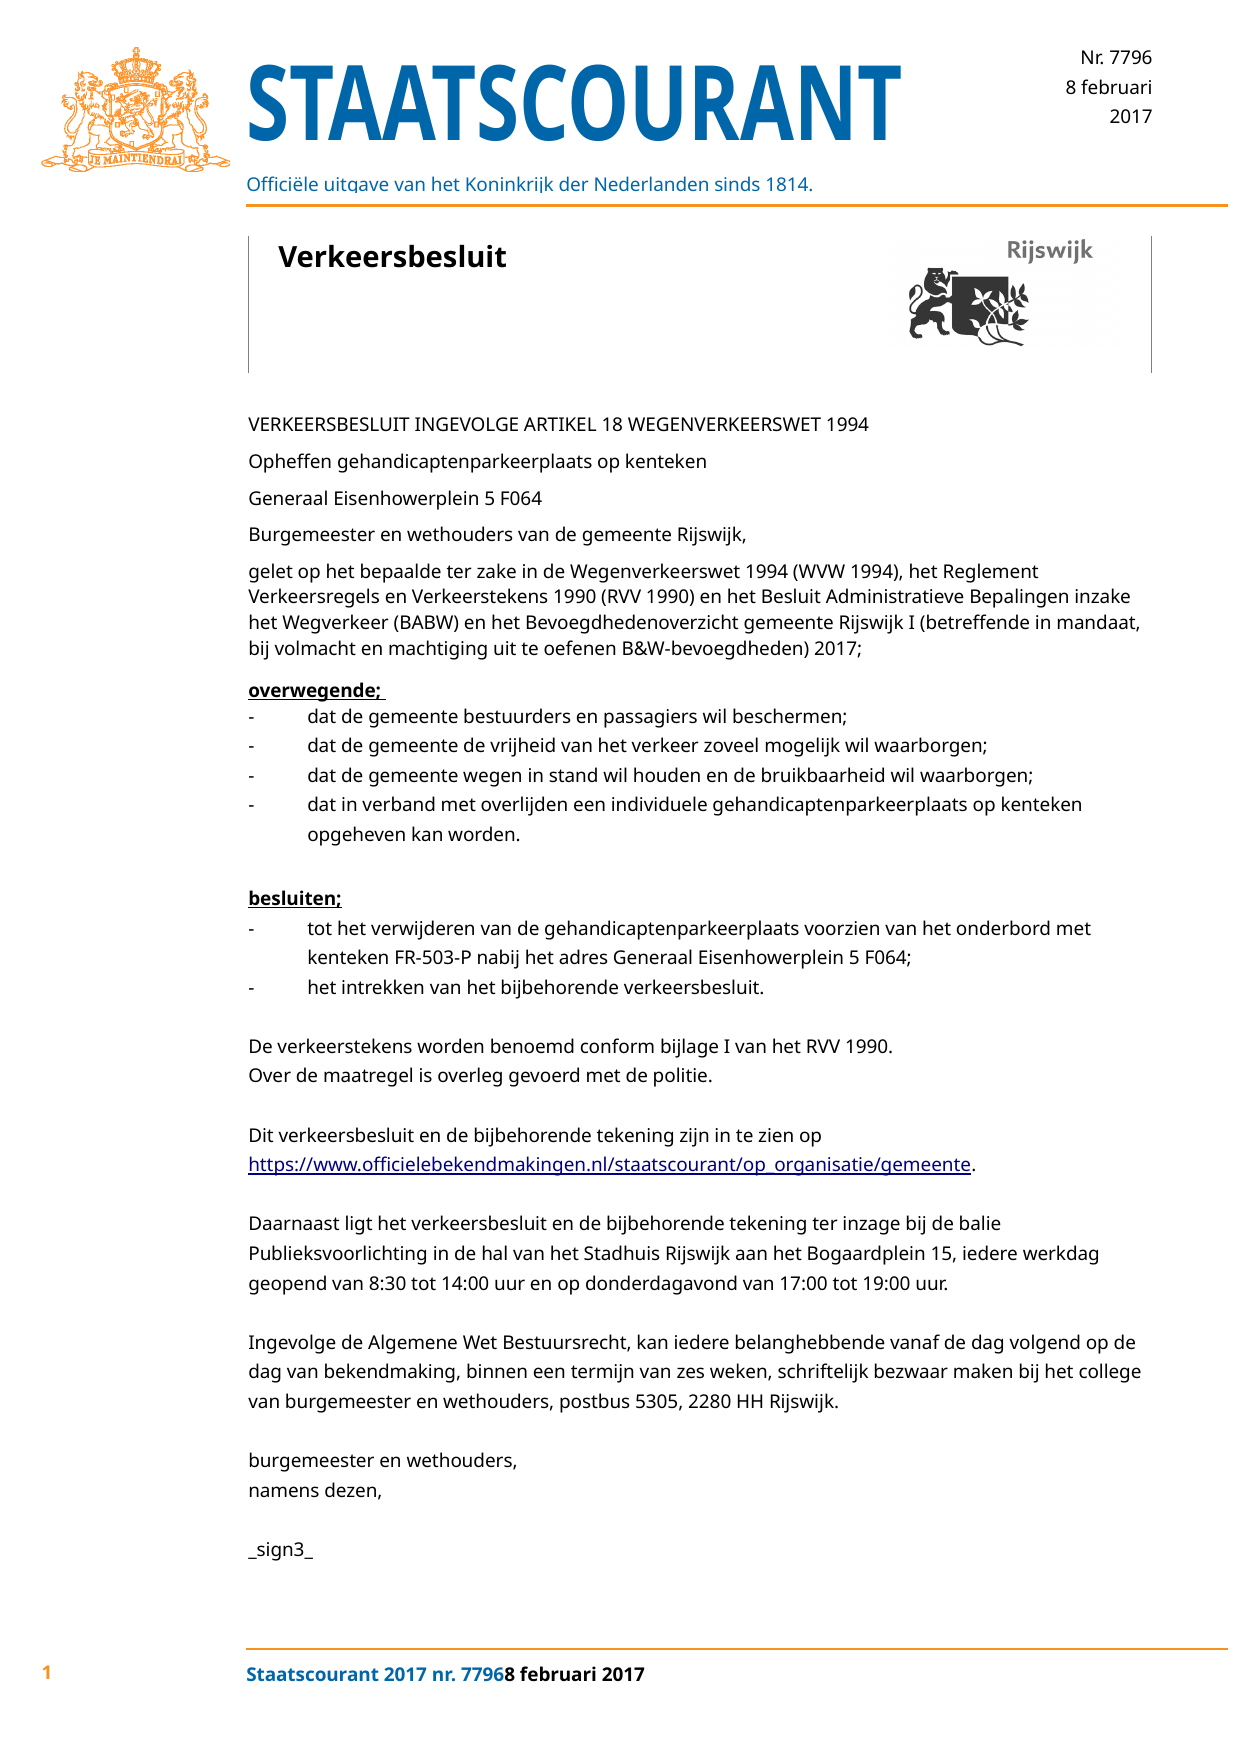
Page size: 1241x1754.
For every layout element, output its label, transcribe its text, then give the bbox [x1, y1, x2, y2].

picture [882, 236, 1119, 348]
list dat in verband met overlijden een individuele gehandicaptenparkeerplaats op kenteken opgeheven kan worden. [248, 792, 1152, 847]
table_header Verkeersbesluit [249, 236, 850, 373]
list dat de gemeente bestuurders en passagiers wil beschermen; [248, 703, 1152, 728]
text Ingevolge de Algemene Wet Bestuursrecht, kan iedere belanghebbende vanaf de dag volgend op de dag van bekendmaking, binnen een termijn van zes weken, schriftelijk bezwaar maken bij het college van burgemeester en wethouders, postbus 5305, 2280 HH Rijswijk. [248, 1329, 1152, 1414]
text _sign3_ [248, 1536, 1152, 1562]
text namens dezen, [248, 1477, 1152, 1502]
text Burgemeester en wethouders van de gemeente Rijswijk, [248, 521, 1152, 547]
text besluiten; [248, 885, 1152, 911]
picture [41, 47, 231, 172]
text Dit verkeersbesluit en de bijbehorende tekening zijn in te zien op https://www.officielebekendmakingen.nl/staatscourant/op_organisatie/gemeente. [248, 1122, 1152, 1177]
text VERKEERSBESLUIT INGEVOLGE ARTIKEL 18 WEGENVERKEERSWET 1994 [248, 411, 1152, 437]
list dat de gemeente de vrijheid van het verkeer zoveel mogelijk wil waarborgen; [248, 732, 1152, 758]
list het intrekken van het bijbehorende verkeersbesluit. [248, 974, 1152, 999]
text Daarnaast ligt het verkeersbesluit en de bijbehorende tekening ter inzage bij de balie Publieksvoorlichting in de hal van het Stadhuis Rijswijk aan het Bogaardplein 15, iedere werkdag geopend van 8:30 tot 14:00 uur en op donderdagavond van 17:00 tot 19:00 uur. [248, 1211, 1152, 1295]
text De verkeerstekens worden benoemd conform bijlage I van het RVV 1990. [248, 1033, 1152, 1059]
text Opheffen gehandicaptenparkeerplaats op kenteken [248, 448, 1152, 474]
text gelet op het bepaalde ter zake in de Wegenverkeerswet 1994 (WVW 1994), het Reglement Verkeersregels en Verkeerstekens 1990 (RVV 1990) en het Besluit Administratieve Bepalingen inzake het Wegverkeer (BABW) en het Bevoegdhedenoverzicht gemeente Rijswijk I (betreffende in mandaat, bij volmacht en machtiging uit te oefenen B&W-bevoegdheden) 2017; [248, 558, 1152, 661]
text Over de maatregel is overleg gevoerd met de politie. [248, 1063, 1152, 1088]
table_header [850, 236, 1151, 373]
text burgemeester en wethouders, [248, 1447, 1152, 1473]
list dat de gemeente wegen in stand wil houden en de bruikbaarheid wil waarborgen; [248, 762, 1152, 788]
text overwegende; [248, 677, 1152, 703]
list tot het verwijderen van de gehandicaptenparkeerplaats voorzien van het onderbord met kenteken FR-503-P nabij het adres Generaal Eisenhowerplein 5 F064; [248, 915, 1152, 970]
text Generaal Eisenhowerplein 5 F064 [248, 485, 1152, 510]
